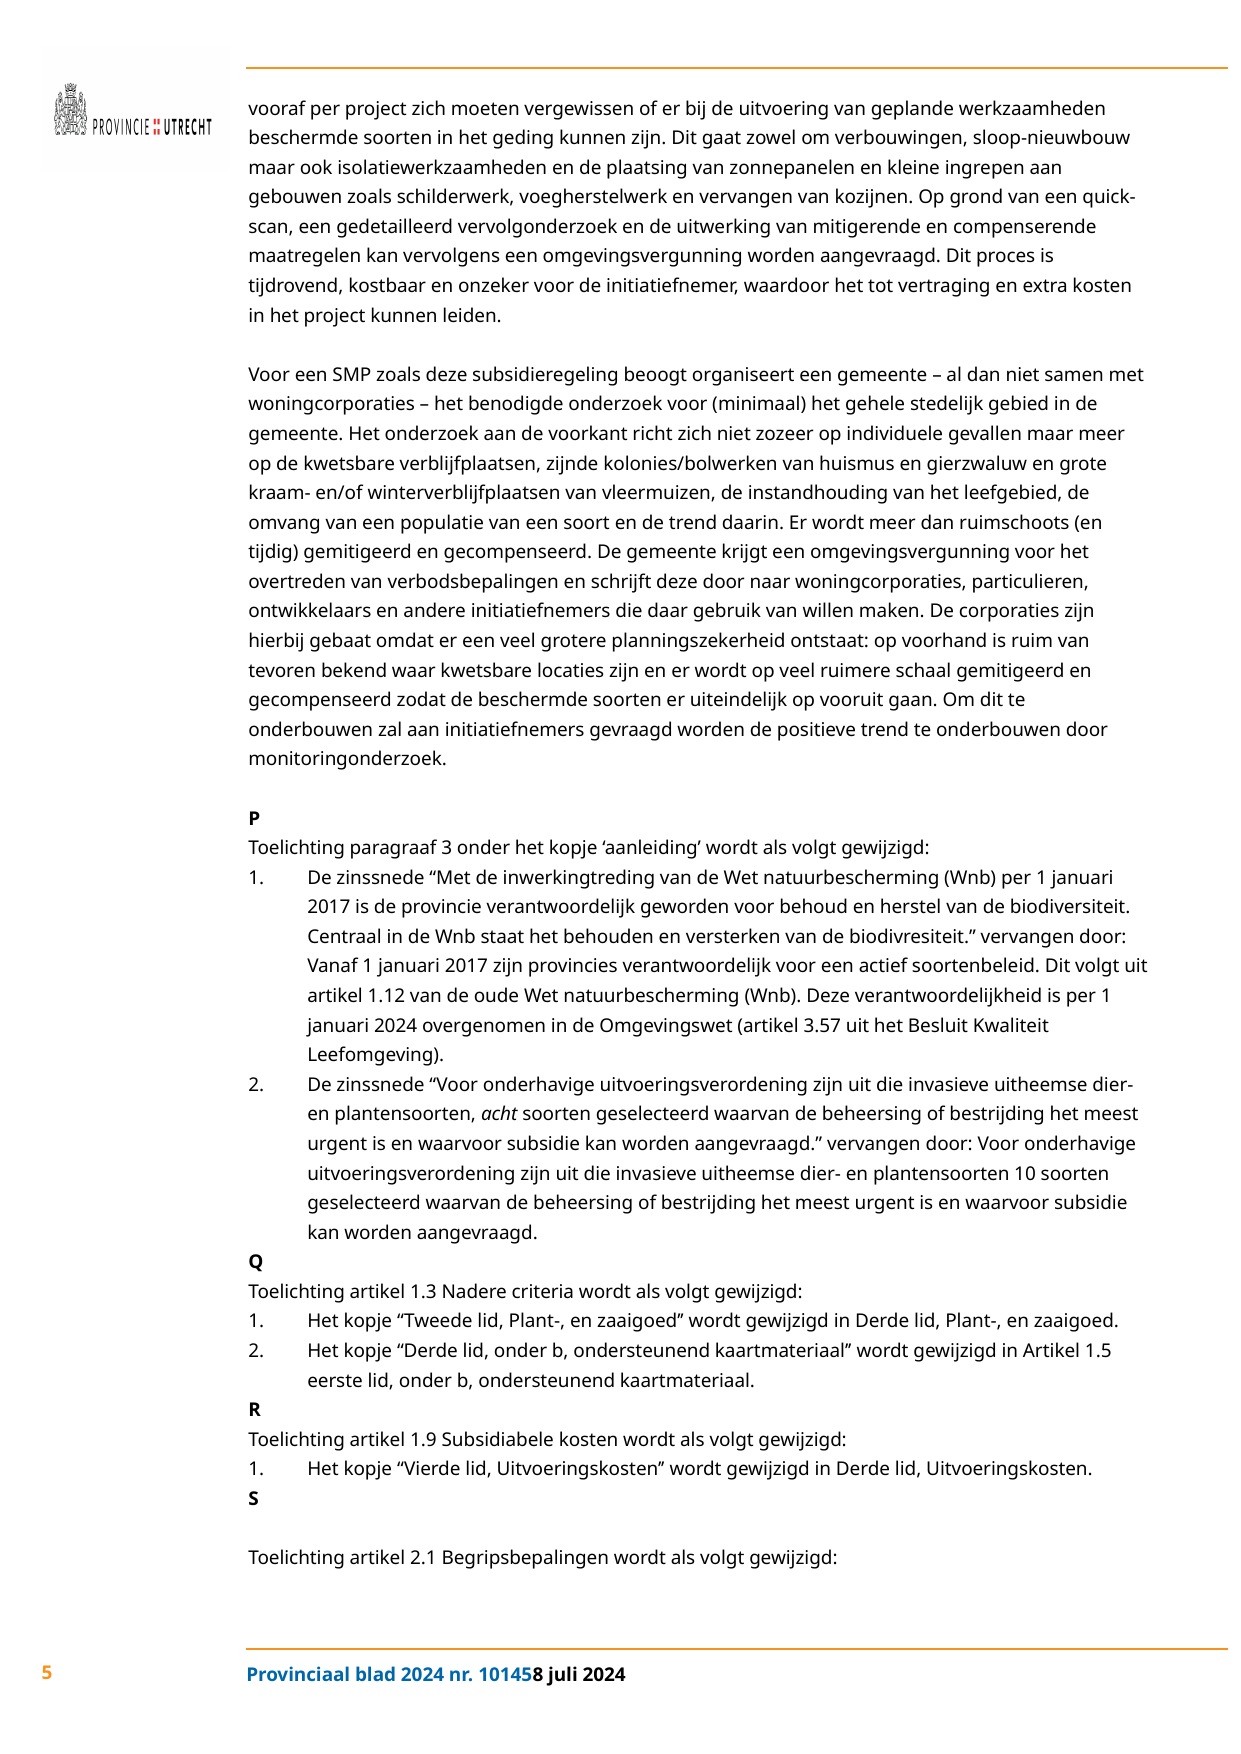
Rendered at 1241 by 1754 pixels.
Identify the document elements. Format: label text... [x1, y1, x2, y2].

list Het kopje “Derde lid, onder b, ondersteunend kaartmateriaal’’ wordt gewijzigd in Artikel 1.5 eerste lid, onder b, ondersteunend kaartmateriaal. [248, 1337, 1152, 1393]
text R [248, 1396, 1152, 1422]
text Toelichting paragraaf 3 onder het kopje ‘aanleiding’ wordt als volgt gewijzigd: [248, 834, 1152, 860]
text Toelichting artikel 1.9 Subsidiabele kosten wordt als volgt gewijzigd: [248, 1426, 1152, 1452]
text vooraf per project zich moeten vergewissen of er bij de uitvoering van geplande werkzaamheden beschermde soorten in het geding kunnen zijn. Dit gaat zowel om verbouwingen, sloop-nieuwbouw maar ook isolatiewerkzaamheden en de plaatsing van zonnepanelen en kleine ingrepen aan gebouwen zoals schilderwerk, voegherstelwerk en vervangen van kozijnen. Op grond van een quick-scan, een gedetailleerd vervolgonderzoek en de uitwerking van mitigerende en compenserende maatregelen kan vervolgens een omgevingsvergunning worden aangevraagd. Dit proces is tijdrovend, kostbaar en onzeker voor de initiatiefnemer, waardoor het tot vertraging en extra kosten in het project kunnen leiden. [248, 95, 1152, 328]
text Q [248, 1248, 1152, 1274]
text P [248, 805, 1152, 831]
text Voor een SMP zoals deze subsidieregeling beoogt organiseert een gemeente – al dan niet samen met woningcorporaties – het benodigde onderzoek voor (minimaal) het gehele stedelijk gebied in de gemeente. Het onderzoek aan de voorkant richt zich niet zozeer op individuele gevallen maar meer op de kwetsbare verblijfplaatsen, zijnde kolonies/bolwerken van huismus en gierzwaluw en grote kraam- en/of winterverblijfplaatsen van vleermuizen, de instandhouding van het leefgebied, de omvang van een populatie van een soort en de trend daarin. Er wordt meer dan ruimschoots (en tijdig) gemitigeerd en gecompenseerd. De gemeente krijgt een omgevingsvergunning voor het overtreden van verbodsbepalingen en schrijft deze door naar woningcorporaties, particulieren, ontwikkelaars en andere initiatiefnemers die daar gebruik van willen maken. De corporaties zijn hierbij gebaat omdat er een veel grotere planningszekerheid ontstaat: op voorhand is ruim van tevoren bekend waar kwetsbare locaties zijn en er wordt op veel ruimere schaal gemitigeerd en gecompenseerd zodat de beschermde soorten er uiteindelijk op vooruit gaan. Om dit te onderbouwen zal aan initiatiefnemers gevraagd worden de positieve trend te onderbouwen door monitoringonderzoek. [248, 361, 1152, 771]
list De zinssnede “Voor onderhavige uitvoeringsverordening zijn uit die invasieve uitheemse dier- en plantensoorten, acht soorten geselecteerd waarvan de beheersing of bestrijding het meest urgent is en waarvoor subsidie kan worden aangevraagd.” vervangen door: Voor onderhavige uitvoeringsverordening zijn uit die invasieve uitheemse dier- en plantensoorten 10 soorten geselecteerd waarvan de beheersing of bestrijding het meest urgent is en waarvoor subsidie kan worden aangevraagd. [248, 1071, 1152, 1245]
list Het kopje “Tweede lid, Plant-, en zaaigoed’’ wordt gewijzigd in Derde lid, Plant-, en zaaigoed. [248, 1308, 1152, 1333]
list De zinssnede “Met de inwerkingtreding van de Wet natuurbescherming (Wnb) per 1 januari 2017 is de provincie verantwoordelijk geworden voor behoud en herstel van de biodiversiteit. Centraal in de Wnb staat het behouden en versterken van de biodivresiteit.” vervangen door: Vanaf 1 januari 2017 zijn provincies verantwoordelijk voor een actief soortenbeleid. Dit volgt uit artikel 1.12 van de oude Wet natuurbescherming (Wnb). Deze verantwoordelijkheid is per 1 januari 2024 overgenomen in de Omgevingswet (artikel 3.57 uit het Besluit Kwaliteit Leefomgeving). [248, 864, 1152, 1067]
picture [41, 47, 231, 172]
text S [248, 1485, 1152, 1511]
text Toelichting artikel 2.1 Begripsbepalingen wordt als volgt gewijzigd: [248, 1544, 1152, 1570]
text Toelichting artikel 1.3 Nadere criteria wordt als volgt gewijzigd: [248, 1278, 1152, 1304]
list Het kopje “Vierde lid, Uitvoeringskosten’’ wordt gewijzigd in Derde lid, Uitvoeringskosten. [248, 1456, 1152, 1481]
